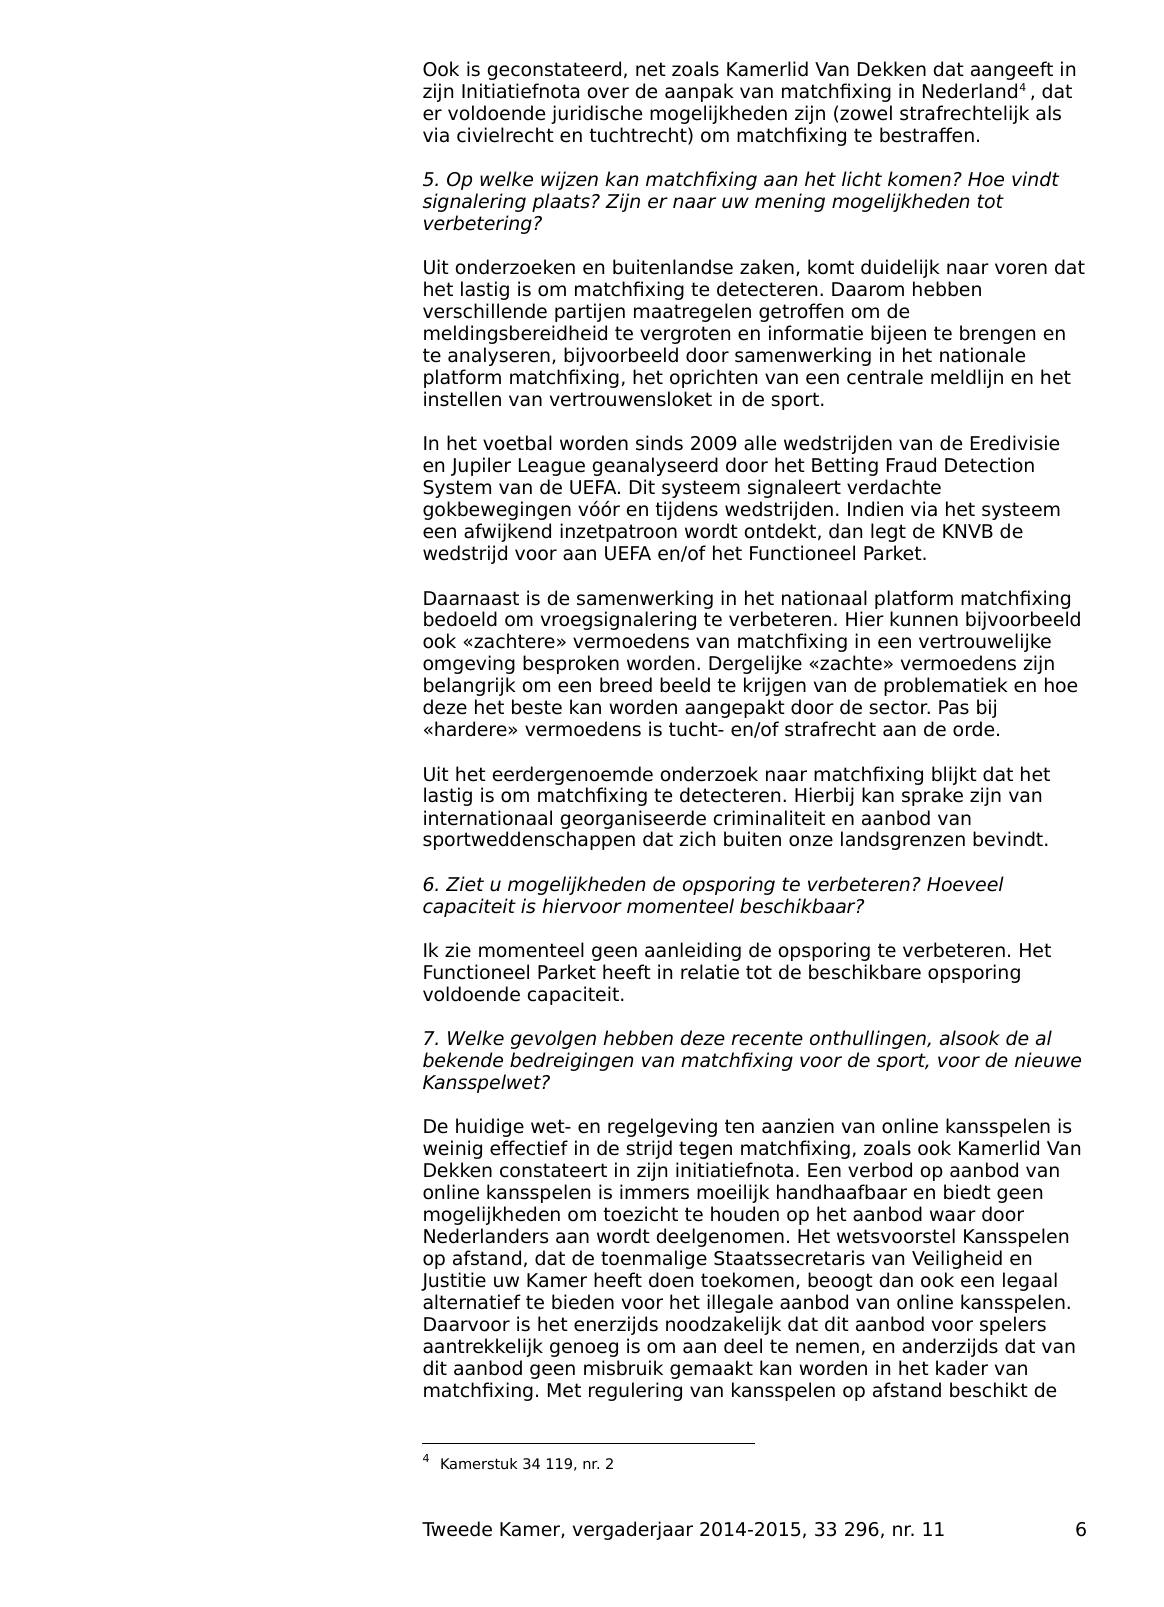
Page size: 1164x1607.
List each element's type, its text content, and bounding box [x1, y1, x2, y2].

text Uit onderzoeken en buitenlandse zaken, komt duidelijk naar voren dat het lastig is om matchfixing te detecteren. Daarom hebben verschillende partijen maatregelen getroffen om de meldingsbereidheid te vergroten en informatie bijeen te brengen en te analyseren, bijvoorbeeld door samenwerking in het nationale platform matchfixing, het oprichten van een centrale meldlijn en het instellen van vertrouwensloket in de sport. [422, 257, 1087, 411]
text Ook is geconstateerd, net zoals Kamerlid Van Dekken dat aangeeft in zijn Initiatiefnota over de aanpak van matchfixing in Nederland, dat er voldoende juridische mogelijkheden zijn (zowel strafrechtelijk als via civielrecht en tuchtrecht) om matchfixing te bestraffen. [422, 59, 1087, 147]
text 6. Ziet u mogelijkheden de opsporing te verbeteren? Hoeveel capaciteit is hiervoor momenteel beschikbaar? [422, 873, 1087, 917]
text Daarnaast is de samenwerking in het nationaal platform matchfixing bedoeld om vroegsignalering te verbeteren. Hier kunnen bijvoorbeeld ook «zachtere» vermoedens van matchfixing in een vertrouwelijke omgeving besproken worden. Dergelijke «zachte» vermoedens zijn belangrijk om een breed beeld te krijgen van de problematiek en hoe deze het beste kan worden aangepakt door de sector. Pas bij «hardere» vermoedens is tucht- en/of strafrecht aan de orde. [422, 587, 1087, 741]
text Kamerstuk 34 119, nr. 2 [422, 1452, 1087, 1474]
text Ik zie momenteel geen aanleiding de opsporing te verbeteren. Het Functioneel Parket heeft in relatie tot de beschikbare opsporing voldoende capaciteit. [422, 940, 1087, 1006]
text In het voetbal worden sinds 2009 alle wedstrijden van de Eredivisie en Jupiler League geanalyseerd door het Betting Fraud Detection System van de UEFA. Dit systeem signaleert verdachte gokbewegingen vóór en tijdens wedstrijden. Indien via het systeem een afwijkend inzetpatroon wordt ontdekt, dan legt de KNVB de wedstrijd voor aan UEFA en/of het Functioneel Parket. [422, 433, 1087, 565]
text 5. Op welke wijzen kan matchfixing aan het licht komen? Hoe vindt signalering plaats? Zijn er naar uw mening mogelijkheden tot verbetering? [422, 169, 1087, 235]
text De huidige wet- en regelgeving ten aanzien van online kansspelen is weinig effectief in de strijd tegen matchfixing, zoals ook Kamerlid Van Dekken constateert in zijn initiatiefnota. Een verbod op aanbod van online kansspelen is immers moeilijk handhaafbaar en biedt geen mogelijkheden om toezicht te houden op het aanbod waar door Nederlanders aan wordt deelgenomen. Het wetsvoorstel Kansspelen op afstand, dat de toenmalige Staatssecretaris van Veiligheid en Justitie uw Kamer heeft doen toekomen, beoogt dan ook een legaal alternatief te bieden voor het illegale aanbod van online kansspelen. Daarvoor is het enerzijds noodzakelijk dat dit aanbod voor spelers aantrekkelijk genoeg is om aan deel te nemen, en anderzijds dat van dit aanbod geen misbruik gemaakt kan worden in het kader van matchfixing. Met regulering van kansspelen op afstand beschikt de [422, 1116, 1087, 1402]
text 7. Welke gevolgen hebben deze recente onthullingen, alsook de al bekende bedreigingen van matchfixing voor de sport, voor de nieuwe Kansspelwet? [422, 1028, 1087, 1094]
text Uit het eerdergenoemde onderzoek naar matchfixing blijkt dat het lastig is om matchfixing te detecteren. Hierbij kan sprake zijn van internationaal georganiseerde criminaliteit en aanbod van sportweddenschappen dat zich buiten onze landsgrenzen bevindt. [422, 763, 1087, 851]
